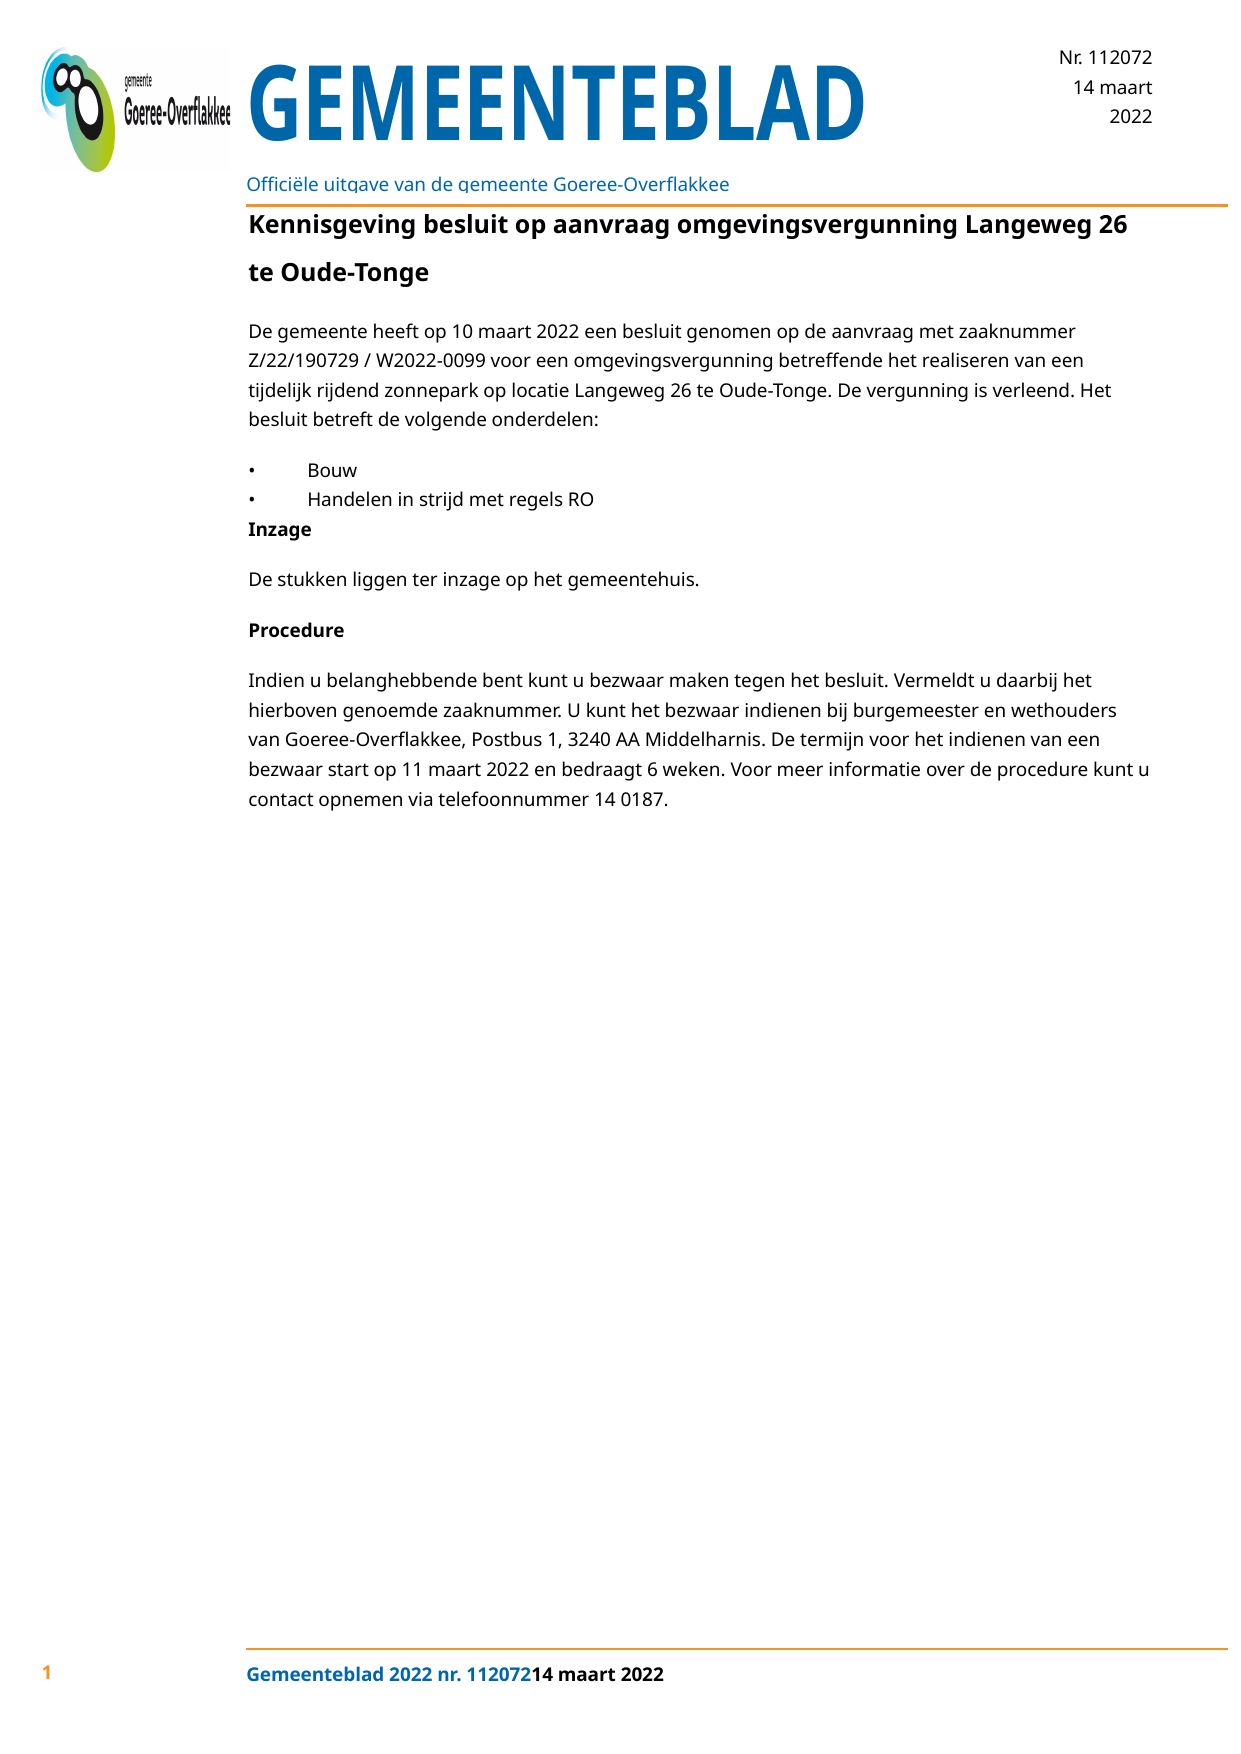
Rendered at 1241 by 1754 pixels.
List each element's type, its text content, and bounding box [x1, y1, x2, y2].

text Kennisgeving besluit op aanvraag omgevingsvergunning Langeweg 26 te Oude-Tonge [248, 207, 1152, 288]
picture [41, 47, 231, 172]
text Indien u belanghebbende bent kunt u bezwaar maken tegen het besluit. Vermeldt u daarbij het hierboven genoemde zaaknummer. U kunt het bezwaar indienen bij burgemeester en wethouders van Goeree-Overflakkee, Postbus 1, 3240 AA Middelharnis. De termijn voor het indienen van een bezwaar start op 11 maart 2022 en bedraagt 6 weken. Voor meer informatie over de procedure kunt u contact opnemen via telefoonnummer 14 0187. [248, 667, 1152, 812]
list Handelen in strijd met regels RO [248, 487, 1152, 512]
text De stukken liggen ter inzage op het gemeentehuis. [248, 567, 1152, 592]
list Bouw [248, 457, 1152, 483]
text Inzage [248, 516, 1152, 542]
text Procedure [248, 617, 1152, 643]
text De gemeente heeft op 10 maart 2022 een besluit genomen op de aanvraag met zaaknummer Z/22/190729 / W2022-0099 voor een omgevingsvergunning betreffende het realiseren van een tijdelijk rijdend zonnepark op locatie Langeweg 26 te Oude-Tonge. De vergunning is verleend. Het besluit betreft de volgende onderdelen: [248, 318, 1152, 432]
